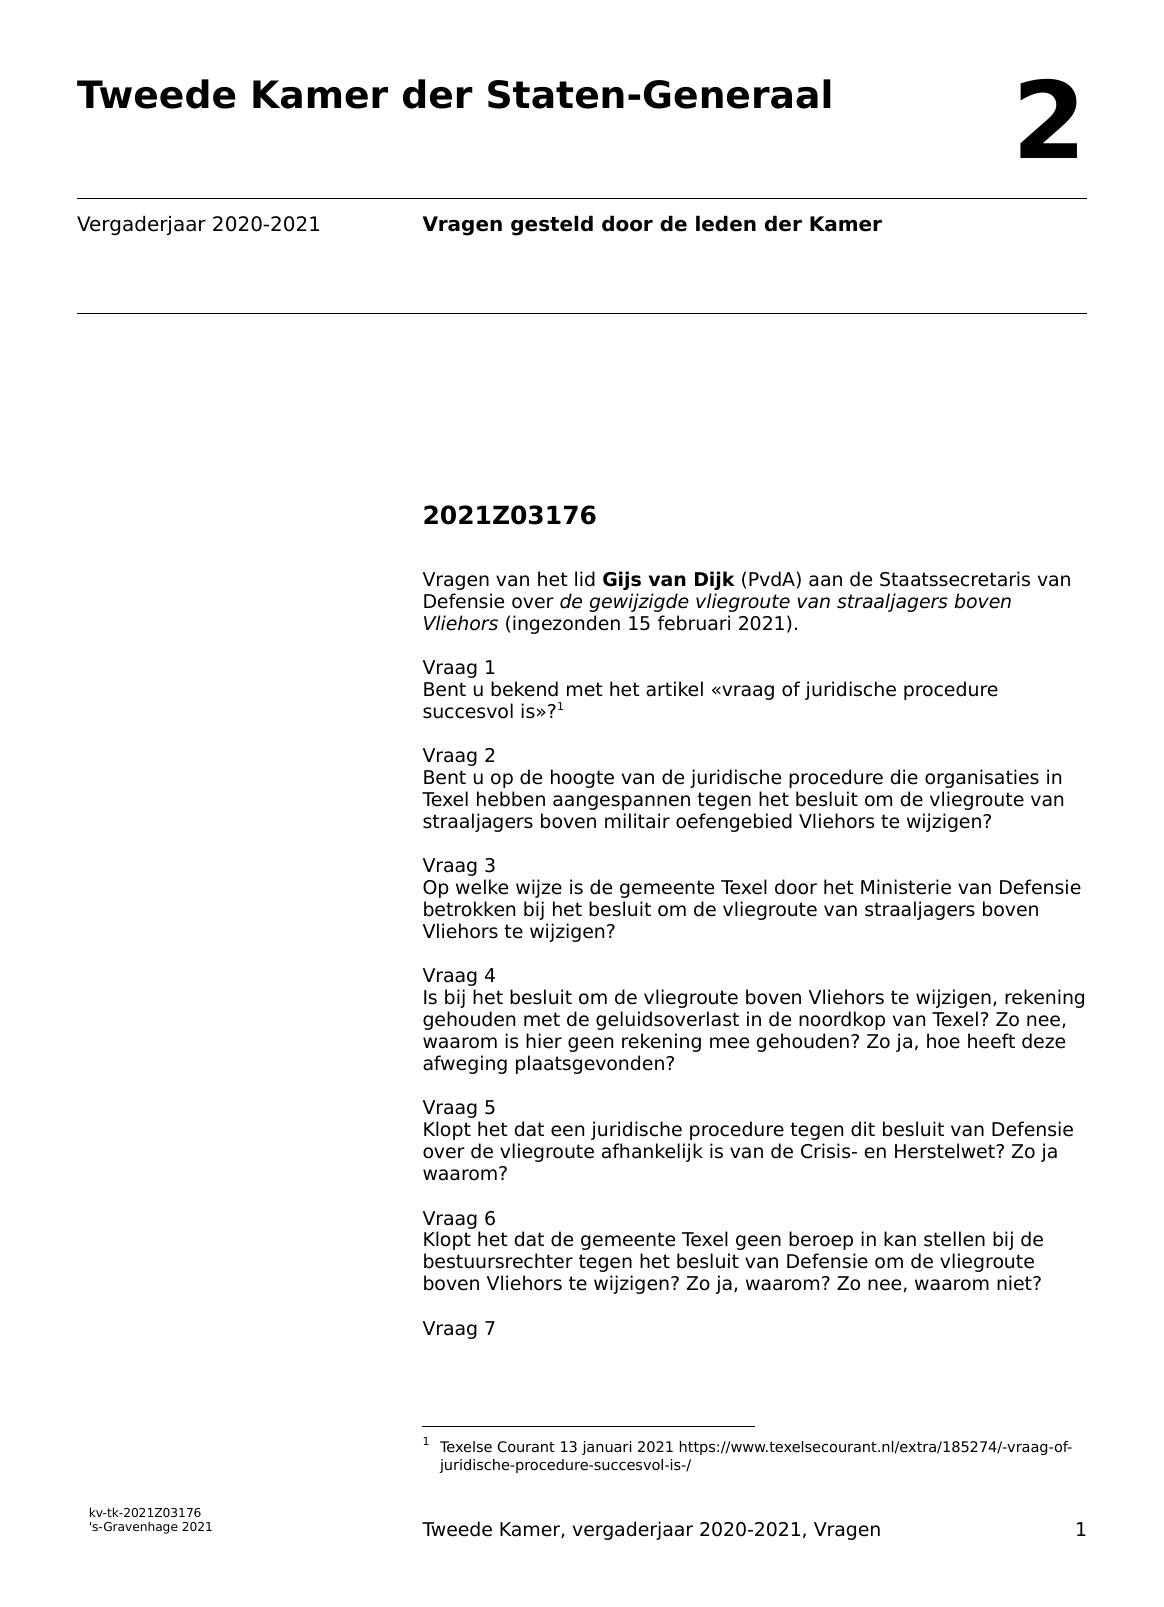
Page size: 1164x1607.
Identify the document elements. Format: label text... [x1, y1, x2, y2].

text Klopt het dat de gemeente Texel geen beroep in kan stellen bij de bestuursrechter tegen het besluit van Defensie om de vliegroute boven Vliehors te wijzigen? Zo ja, waarom? Zo nee, waarom niet? [422, 1229, 1087, 1295]
text 2021Z03176 [422, 501, 1087, 531]
text Bent u bekend met het artikel «vraag of juridische procedure succesvol is»? [422, 679, 1087, 723]
text Vraag 2 [422, 745, 1087, 767]
text Bent u op de hoogte van de juridische procedure die organisaties in Texel hebben aangespannen tegen het besluit om de vliegroute van straaljagers boven militair oefengebied Vliehors te wijzigen? [422, 767, 1087, 833]
text Texelse Courant 13 januari 2021 https://www.texelsecourant.nl/extra/185274/-vraag-of-juridische-procedure-succesvol-is-/ [422, 1435, 1087, 1474]
text Vraag 4 [422, 965, 1087, 987]
text Vraag 7 [422, 1317, 1087, 1339]
table_header 2 [886, 59, 1087, 198]
text Vraag 6 [422, 1207, 1087, 1229]
text Vragen van het lid Gijs van Dijk (PvdA) aan de Staatssecretaris van Defensie over de gewijzigde vliegroute van straaljagers boven Vliehors (ingezonden 15 februari 2021). [422, 569, 1087, 635]
text Is bij het besluit om de vliegroute boven Vliehors te wijzigen, rekening gehouden met de geluidsoverlast in de noordkop van Texel? Zo nee, waarom is hier geen rekening mee gehouden? Zo ja, hoe heeft deze afweging plaatsgevonden? [422, 987, 1087, 1075]
table_cell Vragen gesteld door de leden der Kamer [422, 199, 1087, 313]
text 's-Gravenhage 2021 [88, 1520, 323, 1534]
text Op welke wijze is de gemeente Texel door het Ministerie van Defensie betrokken bij het besluit om de vliegroute van straaljagers boven Vliehors te wijzigen? [422, 877, 1087, 943]
text Vraag 3 [422, 855, 1087, 877]
table_cell Vergaderjaar 2020-2021 [77, 199, 422, 313]
text Vraag 5 [422, 1097, 1087, 1119]
table_header Tweede Kamer der Staten-Generaal [77, 59, 886, 198]
text kv-tk-2021Z03176 [88, 1506, 323, 1520]
text Vraag 1 [422, 657, 1087, 679]
text Klopt het dat een juridische procedure tegen dit besluit van Defensie over de vliegroute afhankelijk is van de Crisis- en Herstelwet? Zo ja waarom? [422, 1119, 1087, 1185]
